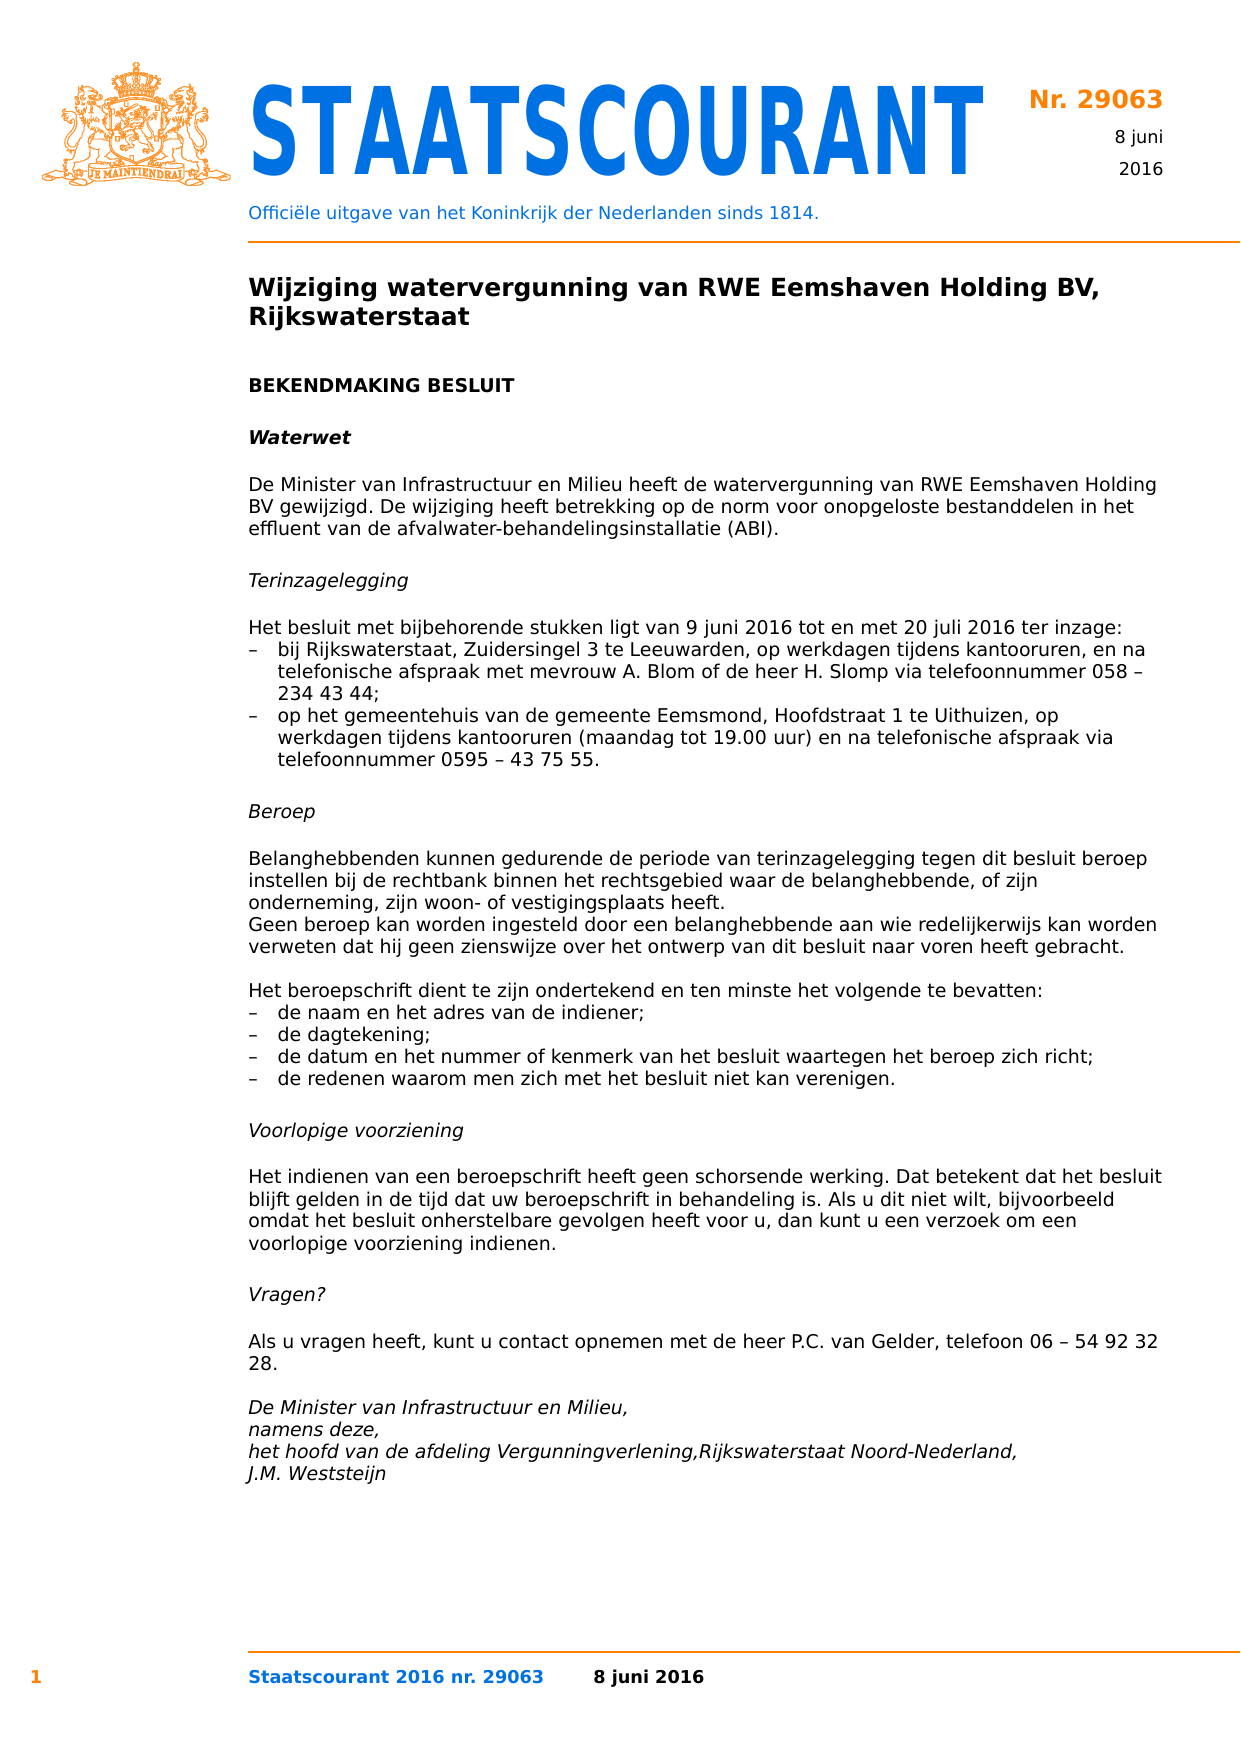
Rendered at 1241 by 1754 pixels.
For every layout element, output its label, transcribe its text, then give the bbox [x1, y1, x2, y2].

text – de datum en het nummer of kenmerk van het besluit waartegen het beroep zich richt; [248, 1046, 1163, 1067]
table_header [25, 62, 248, 241]
text – op het gemeentehuis van de gemeente Eemsmond, Hoofdstraat 1 te Uithuizen, op werkdagen tijdens kantooruren (maandag tot 19.00 uur) en na telefonische afspraak via telefoonnummer 0595 – 43 75 55. [248, 705, 1163, 771]
text Het beroepschrift dient te zijn ondertekend en ten minste het volgende te bevatten: [248, 979, 1163, 1002]
text – de naam en het adres van de indiener; [248, 1002, 1163, 1023]
table_header STAATSCOURANT [248, 62, 998, 203]
text De Minister van Infrastructuur en Milieu, namens deze, het hoofd van de afdeling Vergunningverlening,Rijkswaterstaat Noord-Nederland, J.M. Weststeijn [248, 1397, 1163, 1485]
text Het besluit met bijbehorende stukken ligt van 9 juni 2016 tot en met 20 juli 2016 ter inzage: [248, 617, 1163, 639]
table_cell Officiële uitgave van het Koninkrijk der Nederlanden sinds 1814. [248, 203, 1240, 241]
subtitle Beroep [248, 801, 1163, 823]
picture [41, 62, 231, 186]
subtitle Voorlopige voorziening [248, 1119, 1163, 1141]
text De Minister van Infrastructuur en Milieu heeft de watervergunning van RWE Eemshaven Holding BV gewijzigd. De wijziging heeft betrekking op de norm voor onopgeloste bestanddelen in het effluent van de afvalwater-behandelingsinstallatie (ABI). [248, 474, 1163, 540]
table_header Nr. 29063 [998, 62, 1240, 121]
table_cell 2016 [998, 153, 1240, 203]
text – de redenen waarom men zich met het besluit niet kan verenigen. [248, 1067, 1163, 1089]
text Geen beroep kan worden ingesteld door een belanghebbende aan wie redelijkerwijs kan worden verweten dat hij geen zienswijze over het ontwerp van dit besluit naar voren heeft gebracht. [248, 914, 1163, 958]
text Het indienen van een beroepschrift heeft geen schorsende werking. Dat betekent dat het besluit blijft gelden in de tijd dat uw beroepschrift in behandeling is. Als u dit niet wilt, bijvoorbeeld omdat het besluit onherstelbare gevolgen heeft voor u, dan kunt u een verzoek om een voorlopige voorziening indienen. [248, 1166, 1163, 1254]
text Belanghebbenden kunnen gedurende de periode van terinzagelegging tegen dit besluit beroep instellen bij de rechtbank binnen het rechtsgebied waar de belanghebbende, of zijn onderneming, zijn woon- of vestigingsplaats heeft. [248, 848, 1163, 914]
subtitle Vragen? [248, 1284, 1163, 1306]
subtitle Terinzagelegging [248, 570, 1163, 592]
table_cell 8 juni [998, 121, 1240, 153]
text – de dagtekening; [248, 1023, 1163, 1046]
subtitle Waterwet [248, 427, 1163, 449]
subtitle Wijziging watervergunning van RWE Eemshaven Holding BV, Rijkswaterstaat [248, 273, 1163, 331]
text Als u vragen heeft, kunt u contact opnemen met de heer P.C. van Gelder, telefoon 06 – 54 92 32 28. [248, 1331, 1163, 1375]
text – bij Rijkswaterstaat, Zuidersingel 3 te Leeuwarden, op werkdagen tijdens kantooruren, en na telefonische afspraak met mevrouw A. Blom of de heer H. Slomp via telefoonnummer 058 – 234 43 44; [248, 639, 1163, 705]
subtitle BEKENDMAKING BESLUIT [248, 375, 1163, 397]
